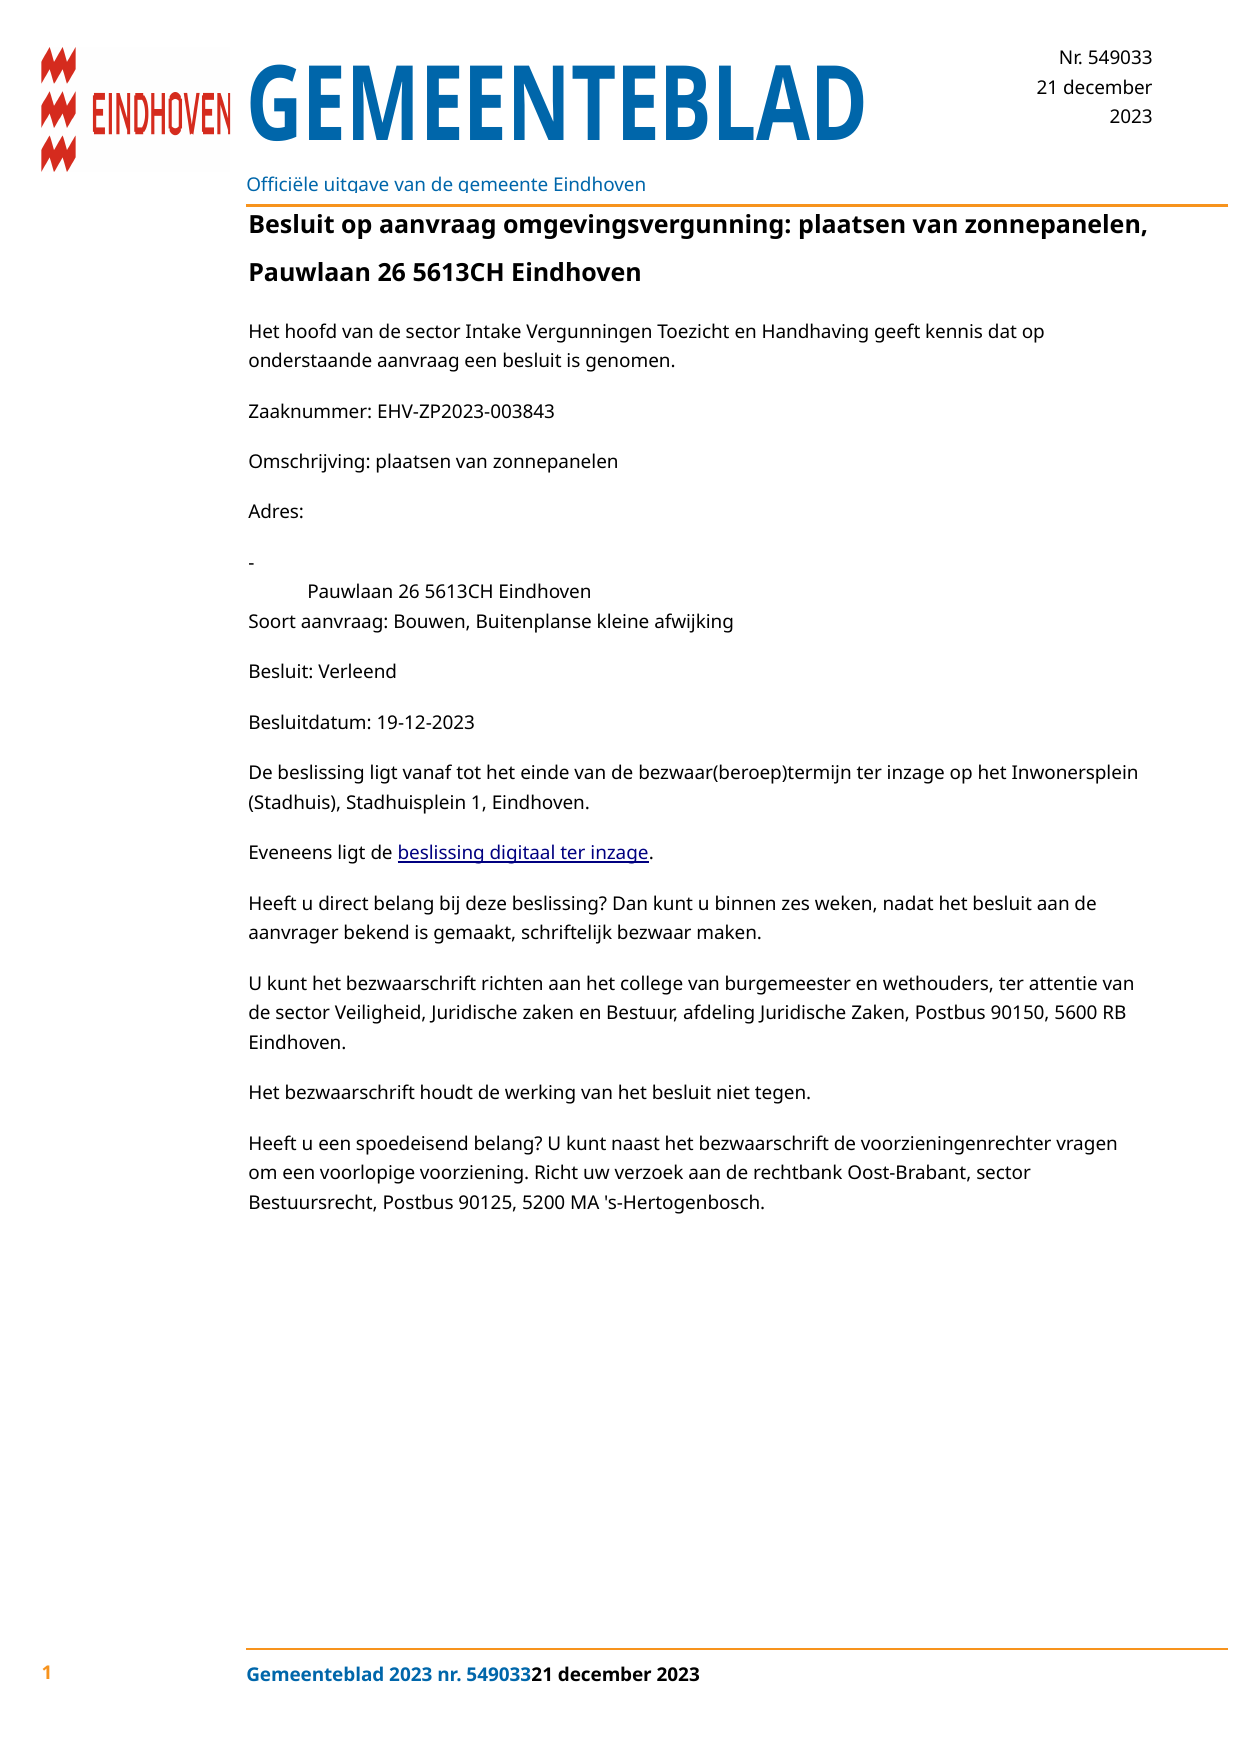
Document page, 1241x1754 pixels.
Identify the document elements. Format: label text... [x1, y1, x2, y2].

text U kunt het bezwaarschrift richten aan het college van burgemeester en wethouders, ter attentie van de sector Veiligheid, Juridische zaken en Bestuur, afdeling Juridische Zaken, Postbus 90150, 5600 RB Eindhoven. [248, 970, 1152, 1055]
text Het hoofd van de sector Intake Vergunningen Toezicht en Handhaving geeft kennis dat op onderstaande aanvraag een besluit is genomen. [248, 318, 1152, 373]
text Besluit op aanvraag omgevingsvergunning: plaatsen van zonnepanelen, Pauwlaan 26 5613CH Eindhoven [248, 207, 1152, 288]
text Omschrijving: plaatsen van zonnepanelen [248, 448, 1152, 474]
text Heeft u een spoedeisend belang? U kunt naast het bezwaarschrift de voorzieningenrechter vragen om een voorlopige voorziening. Richt uw verzoek aan de rechtbank Oost-Brabant, sector Bestuursrecht, Postbus 90125, 5200 MA 's-Hertogenbosch. [248, 1130, 1152, 1215]
text Besluitdatum: 19-12-2023 [248, 709, 1152, 735]
text De beslissing ligt vanaf tot het einde van de bezwaar(beroep)termijn ter inzage op het Inwonersplein (Stadhuis), Stadhuisplein 1, Eindhoven. [248, 759, 1152, 815]
text Soort aanvraag: Bouwen, Buitenplanse kleine afwijking [248, 608, 1152, 634]
text Adres: [248, 499, 1152, 524]
text Zaaknummer: EHV-ZP2023-003843 [248, 398, 1152, 424]
list Pauwlaan 26 5613CH Eindhoven [248, 579, 1152, 604]
picture [41, 47, 231, 172]
text Het bezwaarschrift houdt de werking van het besluit niet tegen. [248, 1079, 1152, 1105]
text Heeft u direct belang bij deze beslissing? Dan kunt u binnen zes weken, nadat het besluit aan de aanvrager bekend is gemaakt, schriftelijk bezwaar maken. [248, 890, 1152, 945]
text Besluit: Verleend [248, 659, 1152, 684]
text Eveneens ligt de beslissing digitaal ter inzage. [248, 839, 1152, 865]
